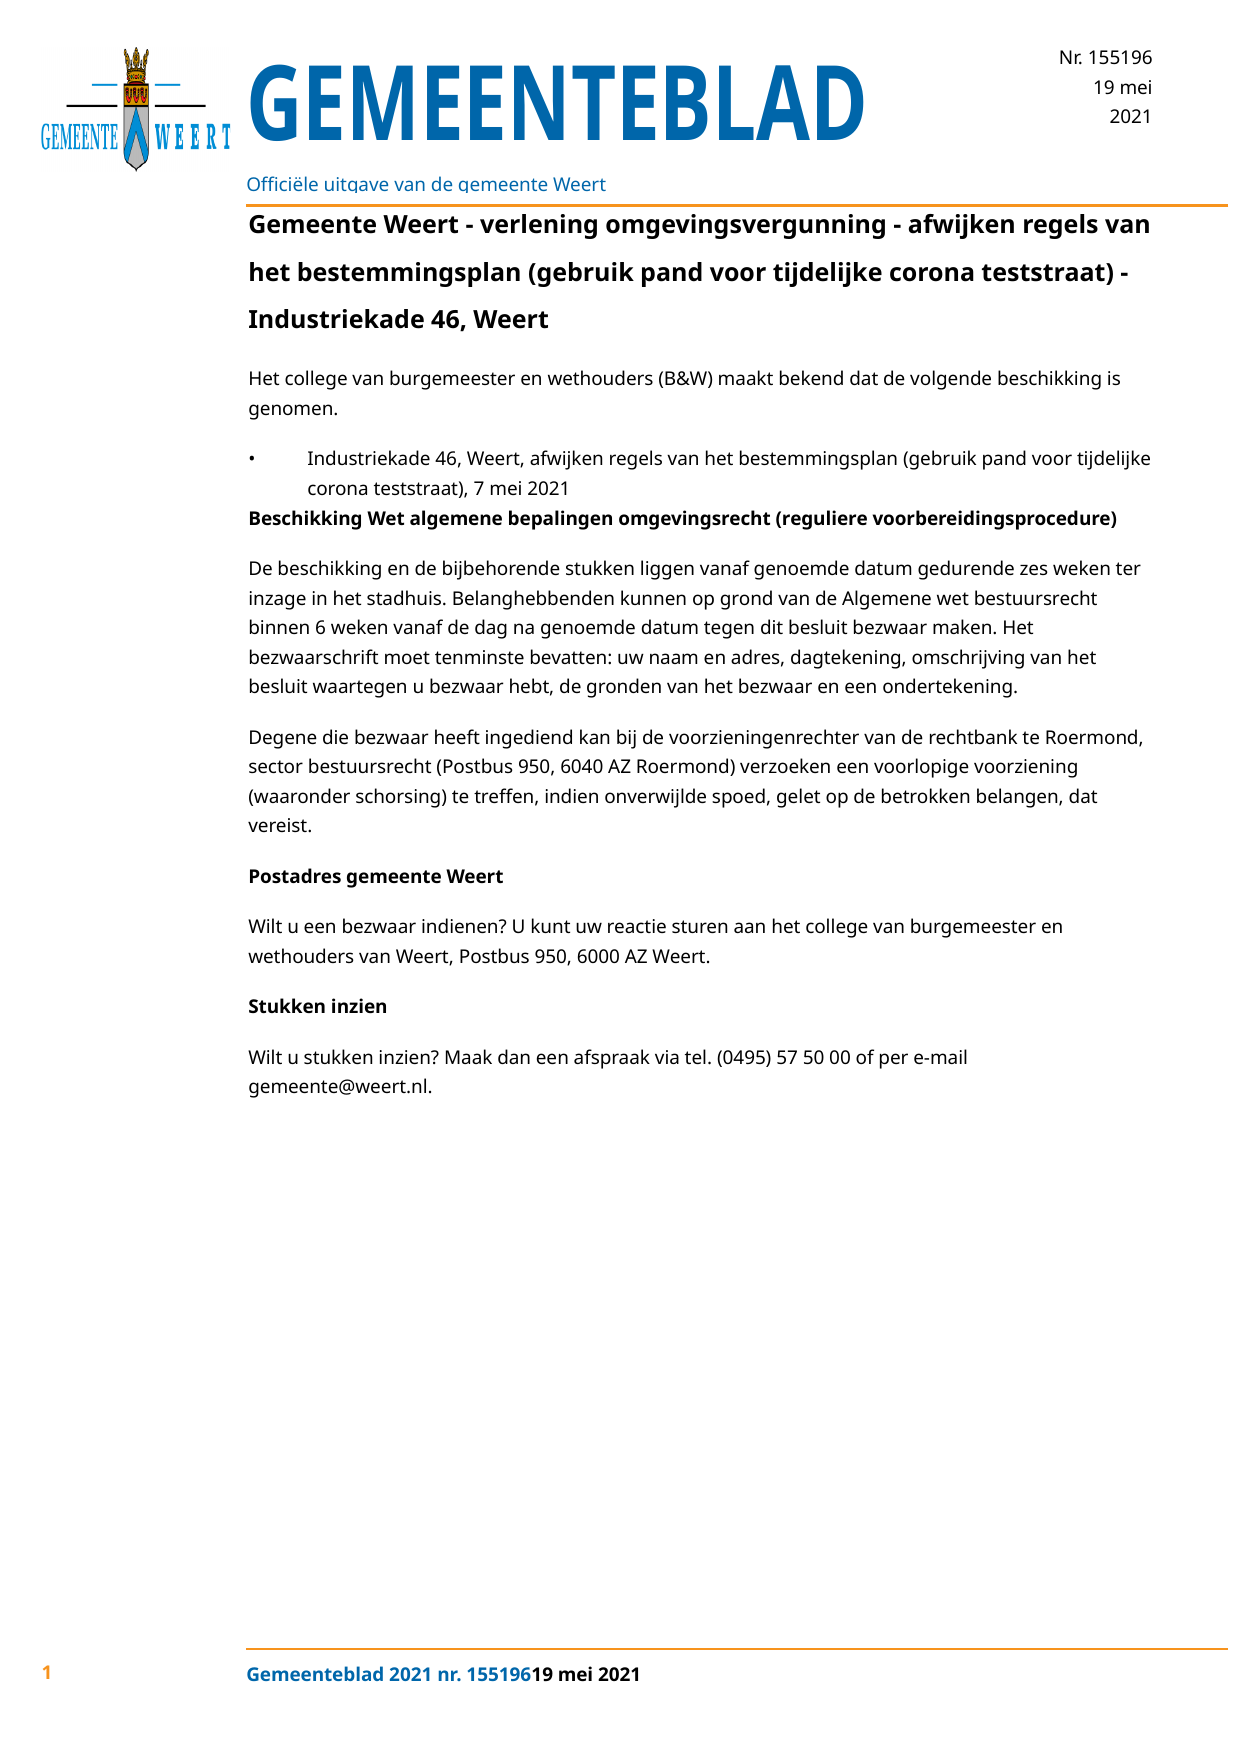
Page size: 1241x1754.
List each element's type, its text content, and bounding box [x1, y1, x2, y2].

text Stukken inzien [248, 993, 1152, 1019]
text Wilt u een bezwaar indienen? U kunt uw reactie sturen aan het college van burgemeester en wethouders van Weert, Postbus 950, 6000 AZ Weert. [248, 913, 1152, 969]
text Gemeente Weert - verlening omgevingsvergunning - afwijken regels van het bestemmingsplan (gebruik pand voor tijdelijke corona teststraat) - Industriekade 46, Weert [248, 207, 1152, 336]
text Beschikking Wet algemene bepalingen omgevingsrecht (reguliere voorbereidingsprocedure) [248, 505, 1152, 530]
text Degene die bezwaar heeft ingediend kan bij de voorzieningenrechter van de rechtbank te Roermond, sector bestuursrecht (Postbus 950, 6040 AZ Roermond) verzoeken een voorlopige voorziening (waaronder schorsing) te treffen, indien onverwijlde spoed, gelet op de betrokken belangen, dat vereist. [248, 724, 1152, 838]
text Het college van burgemeester en wethouders (B&W) maakt bekend dat de volgende beschikking is genomen. [248, 366, 1152, 421]
text Wilt u stukken inzien? Maak dan een afspraak via tel. (0495) 57 50 00 of per e-mail gemeente@weert.nl. [248, 1044, 1152, 1099]
picture [41, 47, 231, 172]
list Industriekade 46, Weert, afwijken regels van het bestemmingsplan (gebruik pand voor tijdelijke corona teststraat), 7 mei 2021 [248, 446, 1152, 501]
text De beschikking en de bijbehorende stukken liggen vanaf genoemde datum gedurende zes weken ter inzage in het stadhuis. Belanghebbenden kunnen op grond van de Algemene wet bestuursrecht binnen 6 weken vanaf de dag na genoemde datum tegen dit besluit bezwaar maken. Het bezwaarschrift moet tenminste bevatten: uw naam en adres, dagtekening, omschrijving van het besluit waartegen u bezwaar hebt, de gronden van het bezwaar en een ondertekening. [248, 555, 1152, 699]
text Postadres gemeente Weert [248, 863, 1152, 889]
